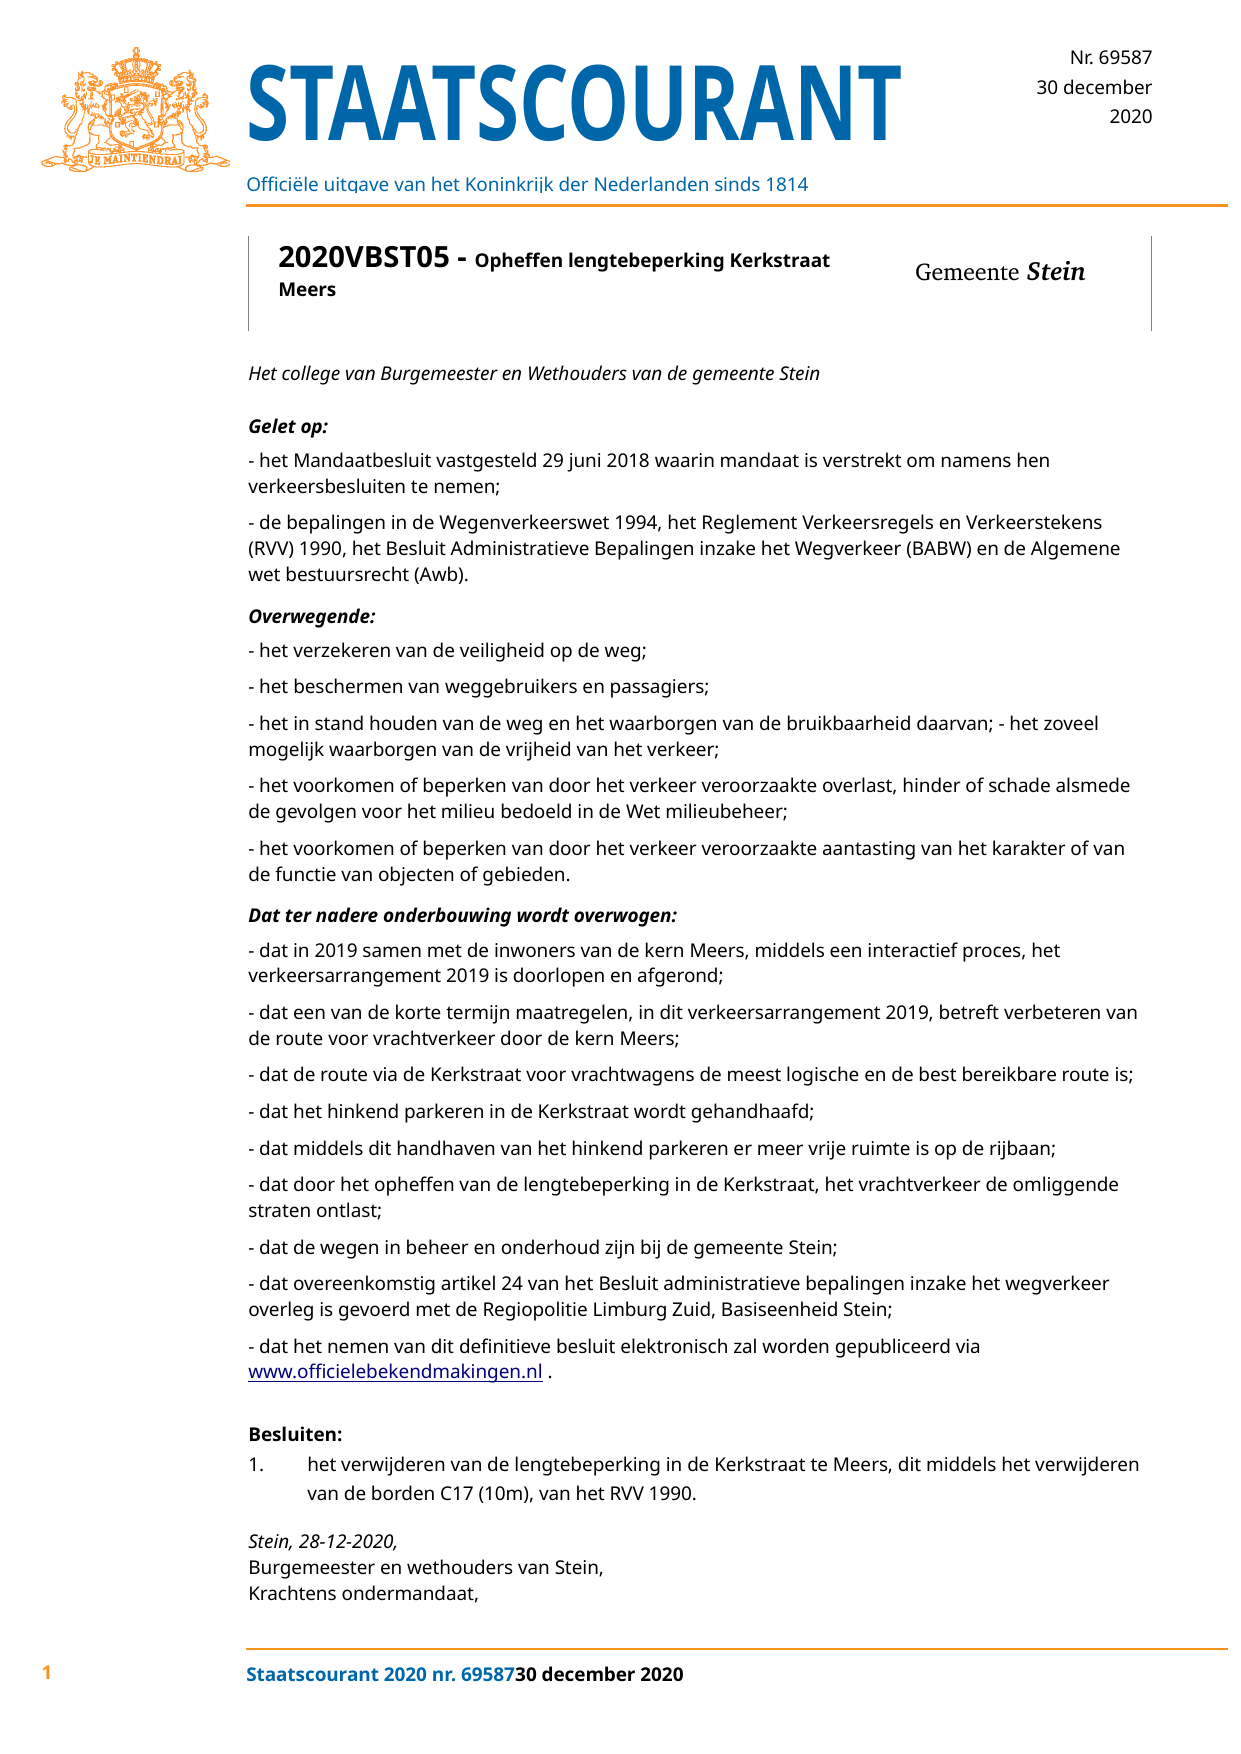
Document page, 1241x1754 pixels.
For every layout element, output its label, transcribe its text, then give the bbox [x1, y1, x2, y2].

text - het verzekeren van de veiligheid op de weg; [248, 637, 1152, 663]
text Stein, 28-12-2020, [248, 1528, 1152, 1554]
text Besluiten: [248, 1421, 1152, 1447]
text - dat middels dit handhaven van het hinkend parkeren er meer vrije ruimte is op de rijbaan; [248, 1135, 1152, 1161]
picture [41, 47, 231, 172]
table_header 2020VBST05 - Opheffen lengtebeperking Kerkstraat Meers [249, 236, 850, 331]
picture [882, 236, 1119, 305]
text - dat de route via de Kerkstraat voor vrachtwagens de meest logische en de best bereikbare route is; [248, 1062, 1152, 1087]
list het verwijderen van de lengtebeperking in de Kerkstraat te Meers, dit middels het verwijderen van de borden C17 (10m), van het RVV 1990. [248, 1451, 1152, 1506]
text - het voorkomen of beperken van door het verkeer veroorzaakte aantasting van het karakter of van de functie van objecten of gebieden. [248, 835, 1152, 887]
text - dat het nemen van dit definitieve besluit elektronisch zal worden gepubliceerd via www.officielebekendmakingen.nl . [248, 1333, 1152, 1384]
text Dat ter nadere onderbouwing wordt overwogen: [248, 903, 1152, 928]
text - dat overeenkomstig artikel 24 van het Besluit administratieve bepalingen inzake het wegverkeer overleg is gevoerd met de Regiopolitie Limburg Zuid, Basiseenheid Stein; [248, 1271, 1152, 1322]
text - het voorkomen of beperken van door het verkeer veroorzaakte overlast, hinder of schade alsmede de gevolgen voor het milieu bedoeld in de Wet milieubeheer; [248, 773, 1152, 824]
text - dat door het opheffen van de lengtebeperking in de Kerkstraat, het vrachtverkeer de omliggende straten ontlast; [248, 1172, 1152, 1223]
table_header [850, 236, 1151, 331]
text - het Mandaatbesluit vastgesteld 29 juni 2018 waarin mandaat is verstrekt om namens hen verkeersbesluiten te nemen; [248, 447, 1152, 499]
text - dat het hinkend parkeren in de Kerkstraat wordt gehandhaafd; [248, 1098, 1152, 1124]
text - het beschermen van weggebruikers en passagiers; [248, 674, 1152, 699]
text Burgemeester en wethouders van Stein, [248, 1554, 1152, 1580]
text - de bepalingen in de Wegenverkeerswet 1994, het Reglement Verkeersregels en Verkeerstekens (RVV) 1990, het Besluit Administratieve Bepalingen inzake het Wegverkeer (BABW) en de Algemene wet bestuursrecht (Awb). [248, 509, 1152, 587]
text - dat een van de korte termijn maatregelen, in dit verkeersarrangement 2019, betreft verbeteren van de route voor vrachtverkeer door de kern Meers; [248, 999, 1152, 1051]
text - het in stand houden van de weg en het waarborgen van de bruikbaarheid daarvan; - het zoveel mogelijk waarborgen van de vrijheid van het verkeer; [248, 710, 1152, 762]
text Overwegende: [248, 603, 1152, 629]
text - dat de wegen in beheer en onderhoud zijn bij de gemeente Stein; [248, 1234, 1152, 1260]
text Krachtens ondermandaat, [248, 1580, 1152, 1606]
text - dat in 2019 samen met de inwoners van de kern Meers, middels een interactief proces, het verkeersarrangement 2019 is doorlopen en afgerond; [248, 937, 1152, 988]
text Het college van Burgemeester en Wethouders van de gemeente Stein [248, 360, 1152, 386]
text Gelet op: [248, 413, 1152, 439]
